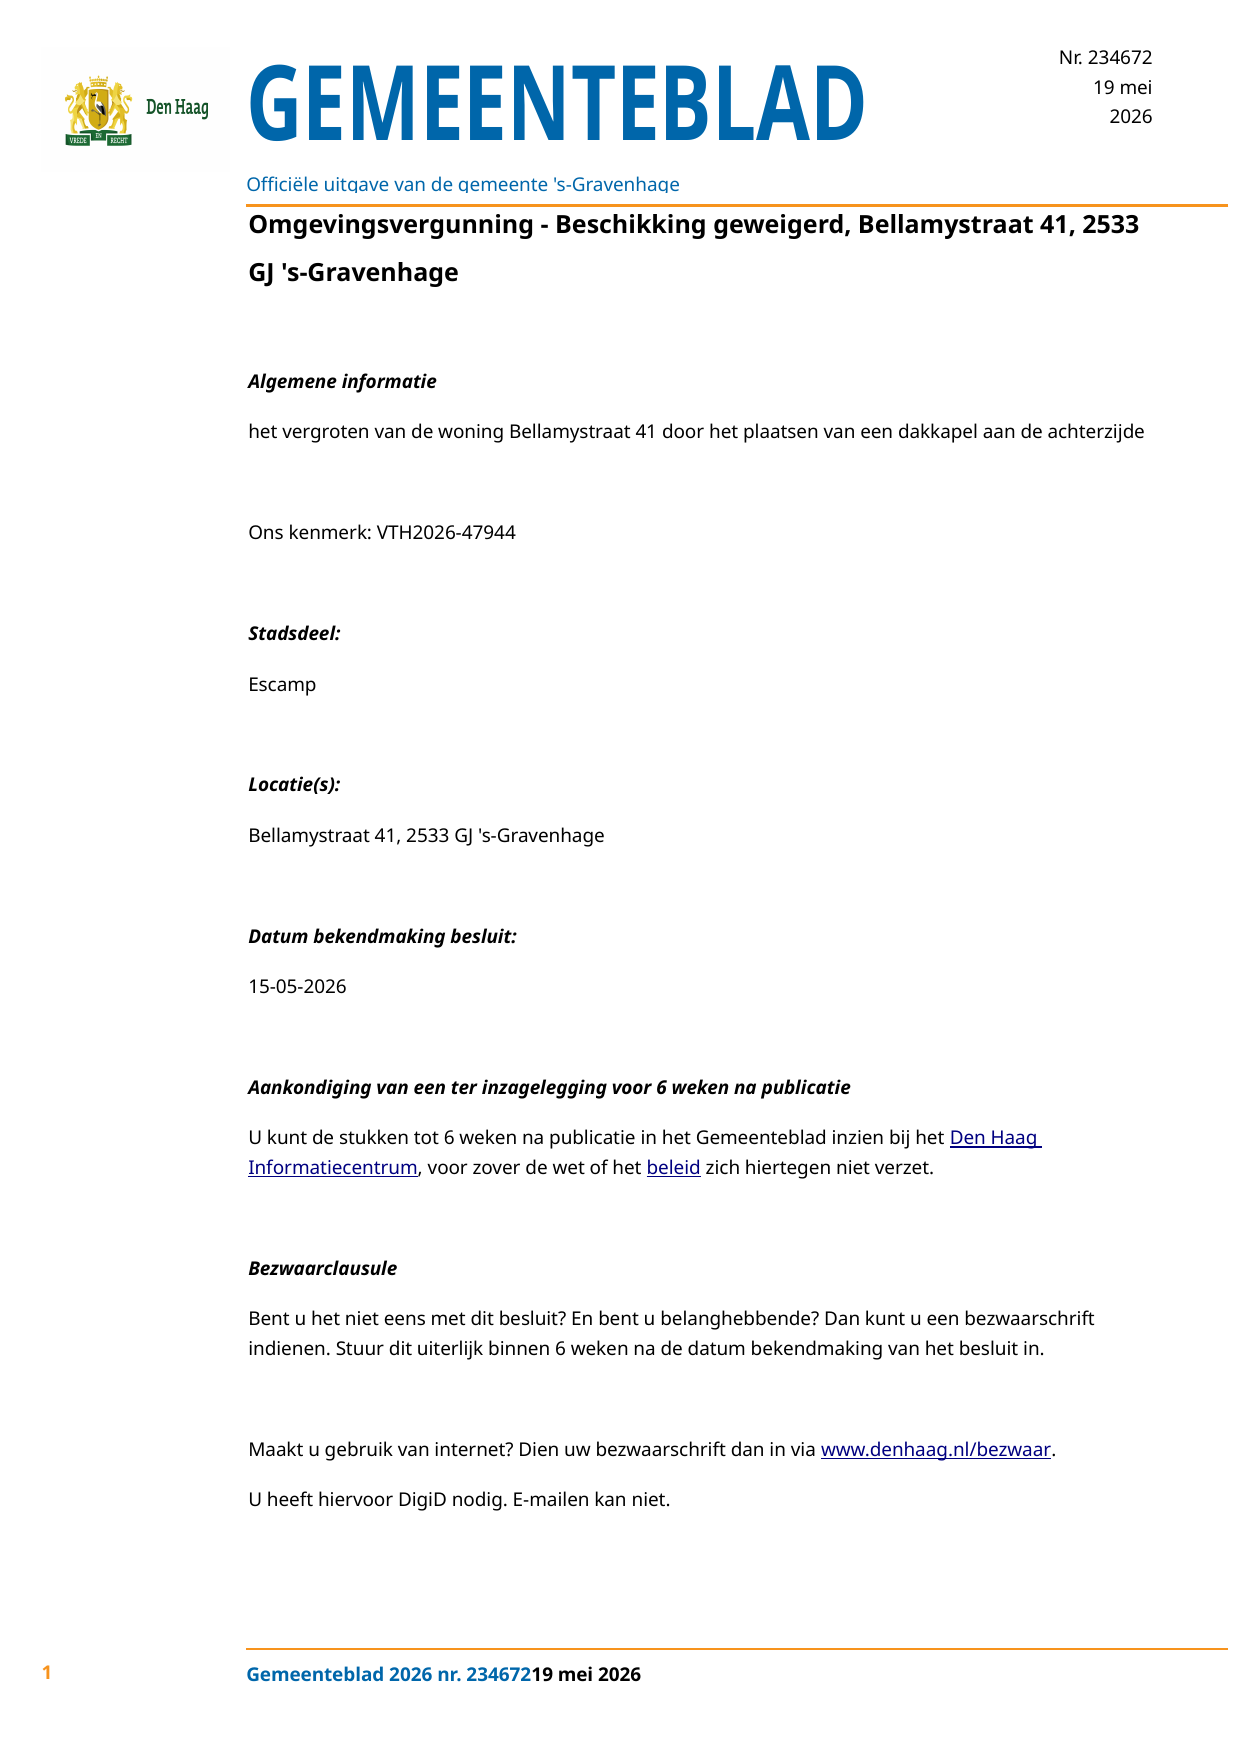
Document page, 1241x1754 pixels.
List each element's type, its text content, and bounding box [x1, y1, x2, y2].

text 15-05-2026 [248, 973, 1152, 999]
text U heeft hiervoor DigiD nodig. E-mailen kan niet. [248, 1486, 1152, 1512]
text het vergroten van de woning Bellamystraat 41 door het plaatsen van een dakkapel aan de achterzijde [248, 419, 1152, 444]
text Escamp [248, 671, 1152, 697]
text Locatie(s): [248, 772, 1152, 797]
text Stadsdeel: [248, 620, 1152, 646]
text Algemene informatie [248, 368, 1152, 394]
text Datum bekendmaking besluit: [248, 923, 1152, 949]
text Omgevingsvergunning - Beschikking geweigerd, Bellamystraat 41, 2533 GJ 's-Gravenhage [248, 207, 1152, 288]
picture [41, 47, 231, 172]
text U kunt de stukken tot 6 weken na publicatie in het Gemeenteblad inzien bij het Den Haag Informatiecentrum, voor zover de wet of het beleid zich hiertegen niet verzet. [248, 1124, 1152, 1180]
text Bent u het niet eens met dit besluit? En bent u belanghebbende? Dan kunt u een bezwaarschrift indienen. Stuur dit uiterlijk binnen 6 weken na de datum bekendmaking van het besluit in. [248, 1305, 1152, 1361]
text Aankondiging van een ter inzagelegging voor 6 weken na publicatie [248, 1074, 1152, 1100]
text Ons kenmerk: VTH2026-47944 [248, 519, 1152, 545]
text Bellamystraat 41, 2533 GJ 's-Gravenhage [248, 822, 1152, 848]
text Maakt u gebruik van internet? Dien uw bezwaarschrift dan in via www.denhaag.nl/bezwaar. [248, 1436, 1152, 1462]
text Bezwaarclausule [248, 1255, 1152, 1281]
